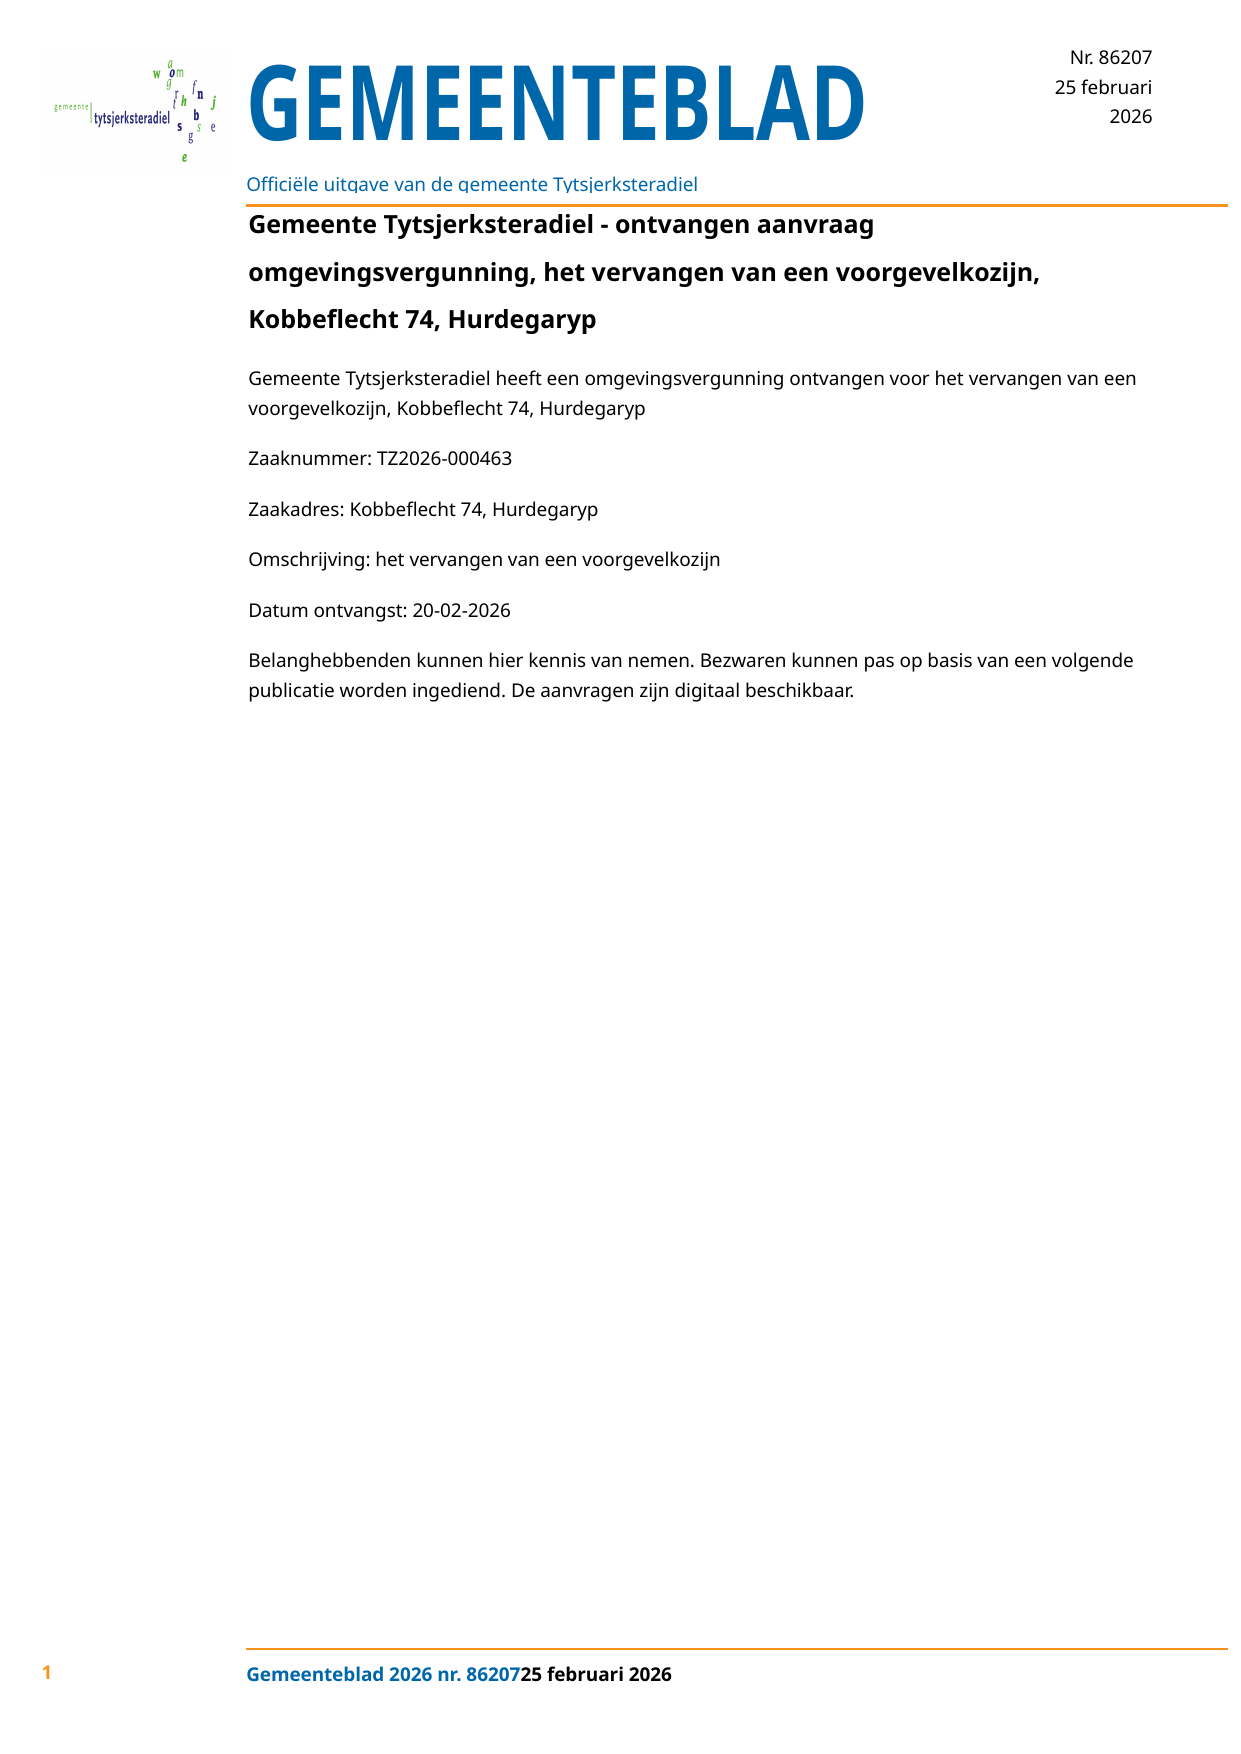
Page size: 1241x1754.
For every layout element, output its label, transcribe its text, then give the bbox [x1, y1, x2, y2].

text Gemeente Tytsjerksteradiel - ontvangen aanvraag omgevingsvergunning, het vervangen van een voorgevelkozijn, Kobbeflecht 74, Hurdegaryp [248, 207, 1152, 336]
text Zaakadres: Kobbeflecht 74, Hurdegaryp [248, 496, 1152, 522]
text Zaaknummer: TZ2026-000463 [248, 446, 1152, 471]
text Gemeente Tytsjerksteradiel heeft een omgevingsvergunning ontvangen voor het vervangen van een voorgevelkozijn, Kobbeflecht 74, Hurdegaryp [248, 366, 1152, 421]
picture [41, 47, 231, 172]
text Datum ontvangst: 20-02-2026 [248, 597, 1152, 622]
text Omschrijving: het vervangen van een voorgevelkozijn [248, 546, 1152, 572]
text Belanghebbenden kunnen hier kennis van nemen. Bezwaren kunnen pas op basis van een volgende publicatie worden ingediend. De aanvragen zijn digitaal beschikbaar. [248, 647, 1152, 702]
